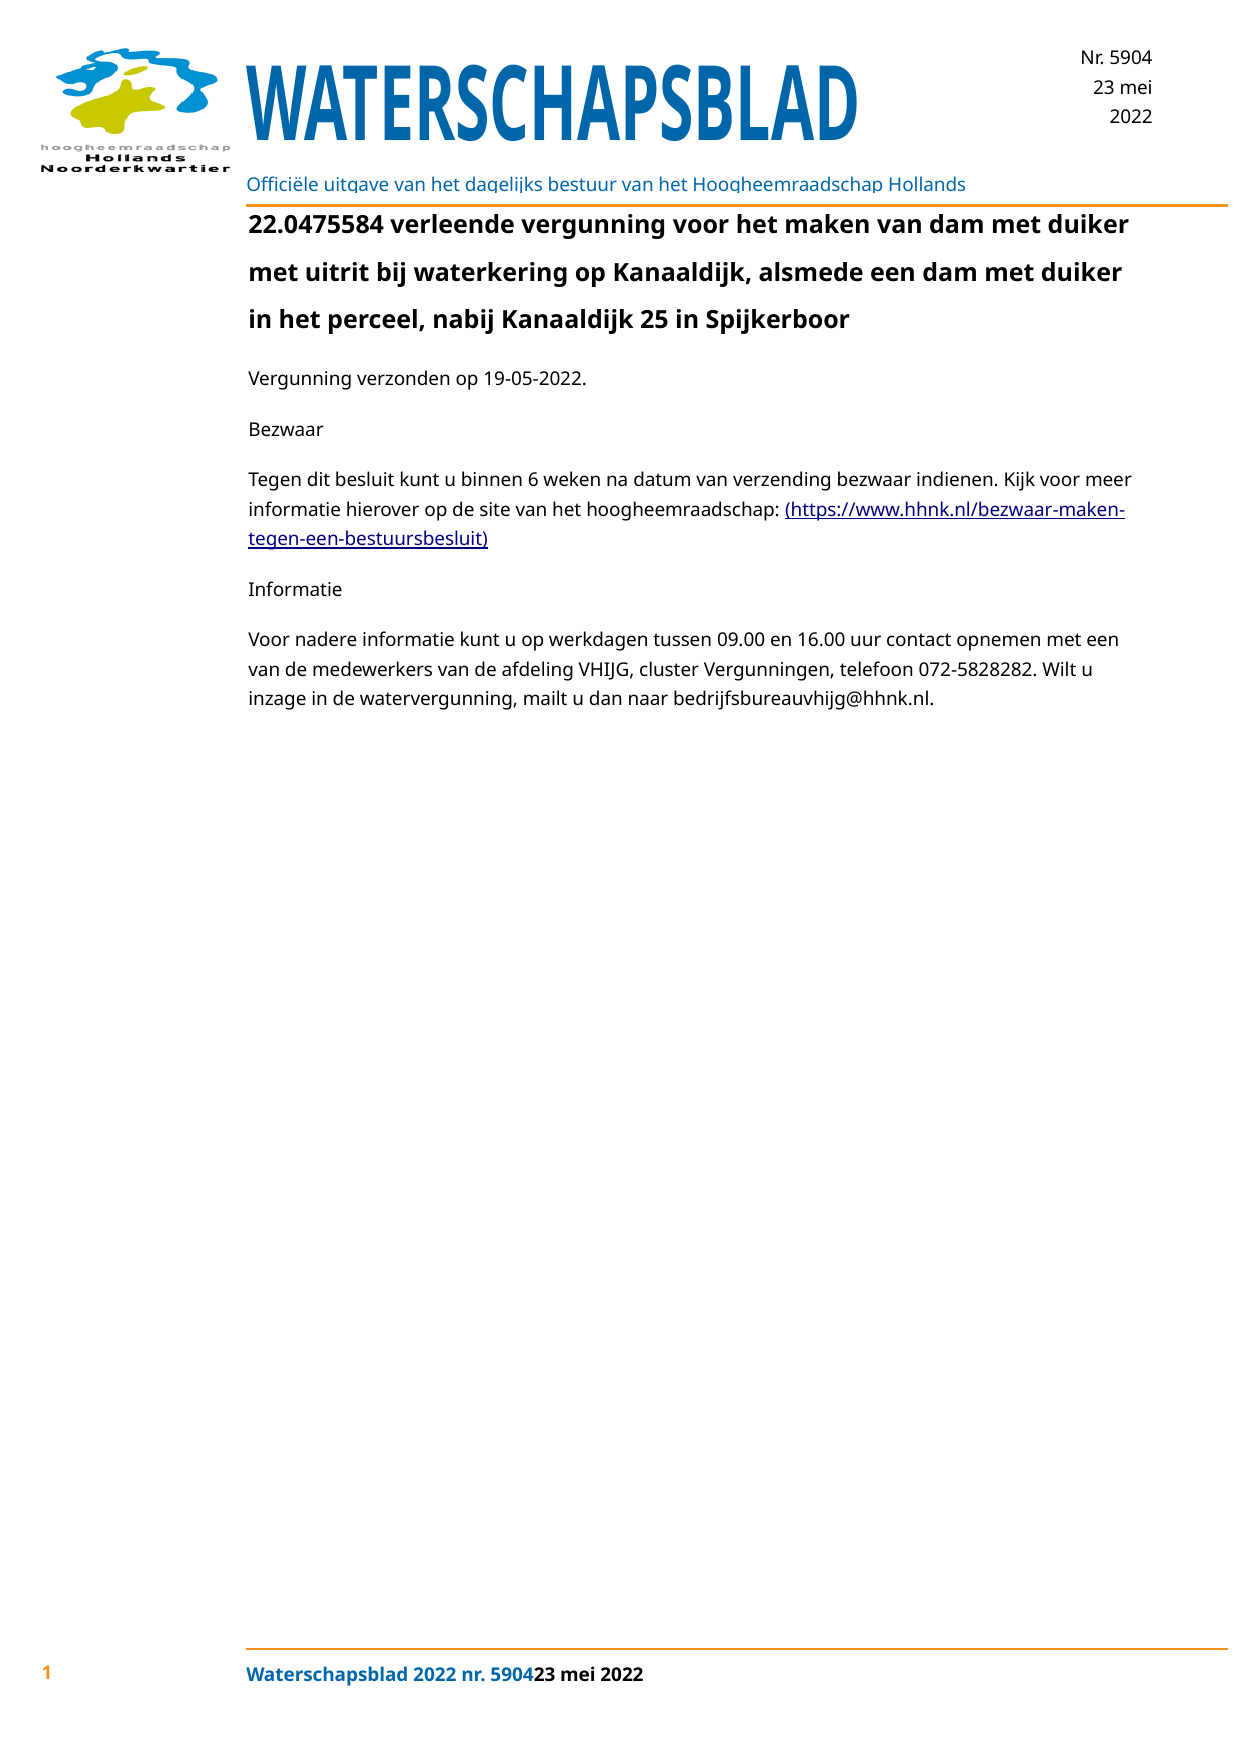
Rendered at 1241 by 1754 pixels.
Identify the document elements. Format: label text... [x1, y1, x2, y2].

text Tegen dit besluit kunt u binnen 6 weken na datum van verzending bezwaar indienen. Kijk voor meer informatie hierover op de site van het hoogheemraadschap: (https://www.hhnk.nl/bezwaar-maken-tegen-een-bestuursbesluit) [248, 466, 1152, 551]
text Voor nadere informatie kunt u op werkdagen tussen 09.00 en 16.00 uur contact opnemen met een van de medewerkers van de afdeling VHIJG, cluster Vergunningen, telefoon 072-5828282. Wilt u inzage in de watervergunning, mailt u dan naar bedrijfsbureauvhijg@hhnk.nl. [248, 626, 1152, 711]
picture [41, 47, 231, 172]
text 22.0475584 verleende vergunning voor het maken van dam met duiker met uitrit bij waterkering op Kanaaldijk, alsmede een dam met duiker in het perceel, nabij Kanaaldijk 25 in Spijkerboor [248, 207, 1152, 336]
text Vergunning verzonden op 19-05-2022. [248, 366, 1152, 391]
text Informatie [248, 576, 1152, 602]
text Bezwaar [248, 416, 1152, 442]
